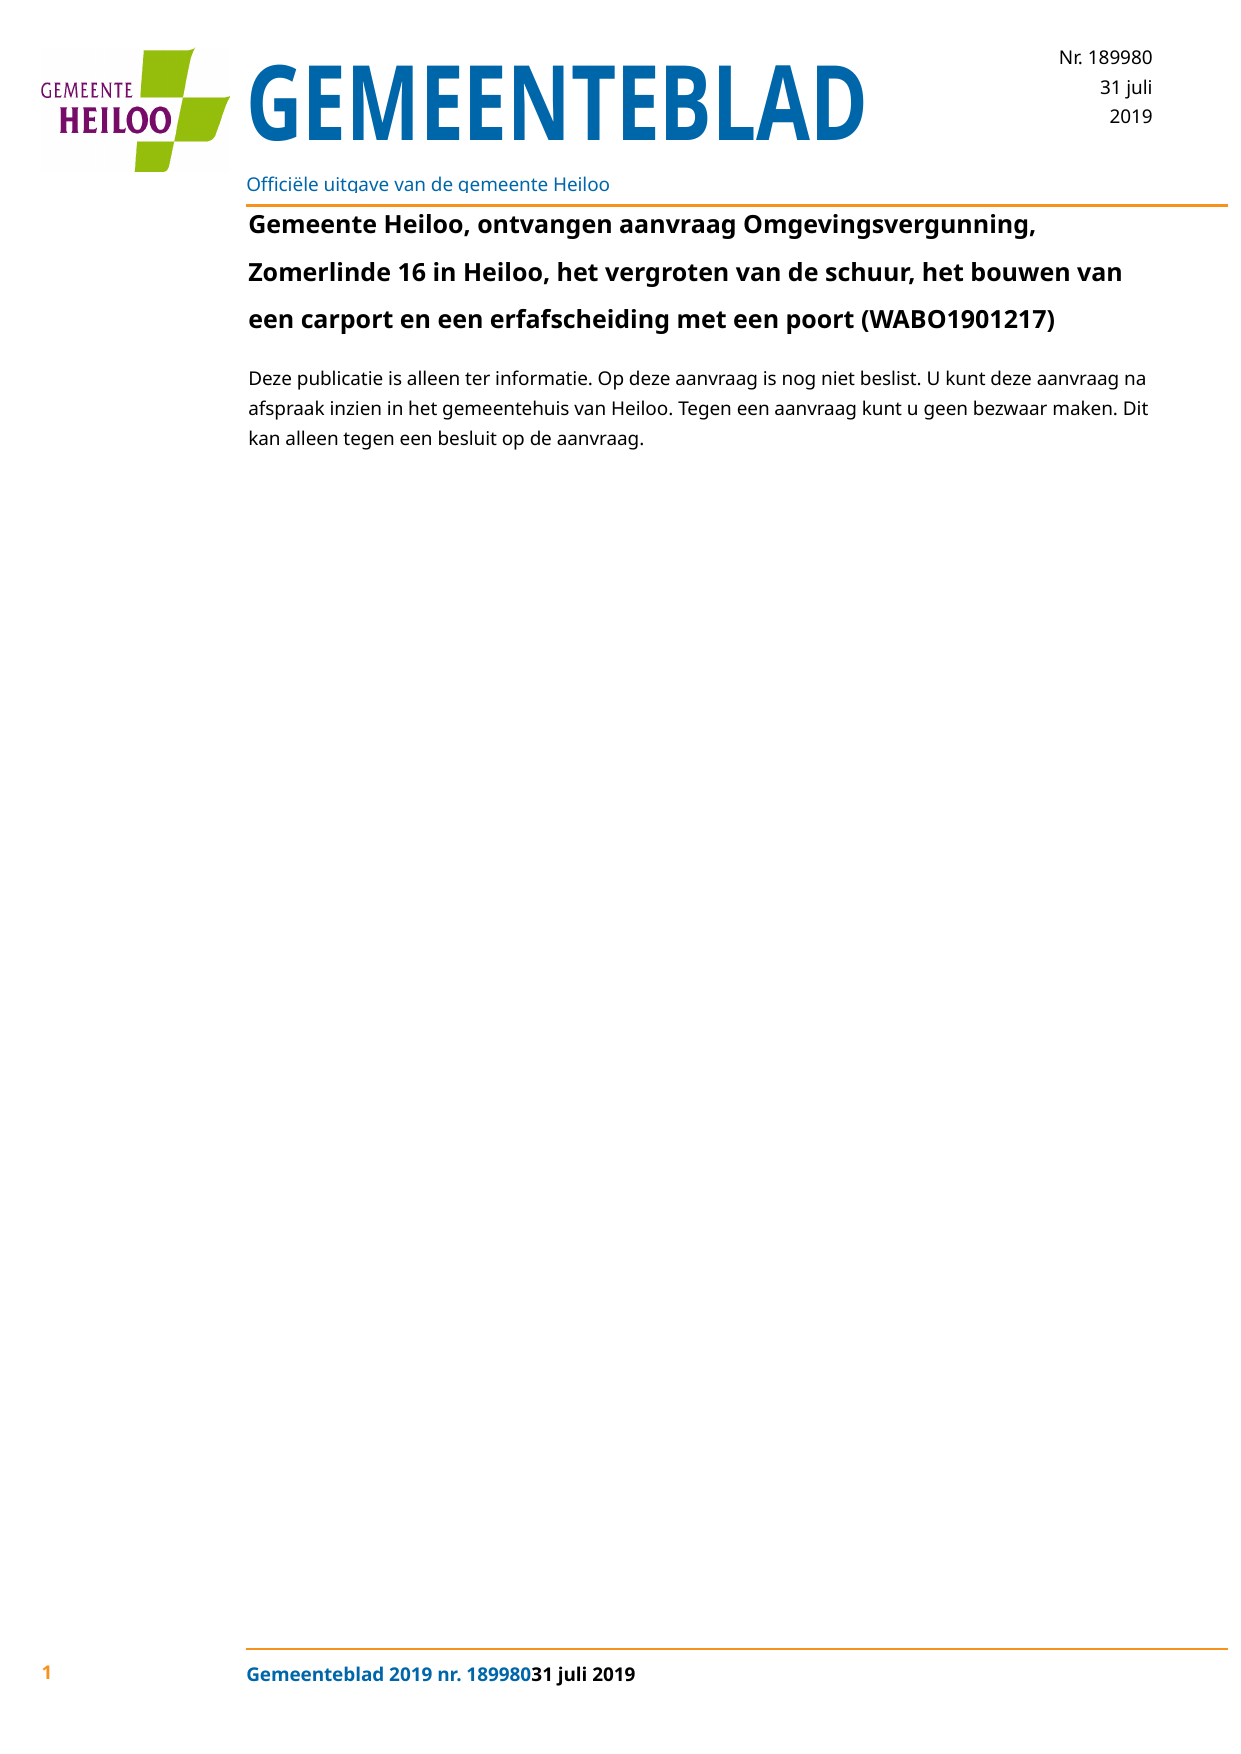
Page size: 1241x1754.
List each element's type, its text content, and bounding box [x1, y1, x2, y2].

picture [41, 47, 231, 172]
text Gemeente Heiloo, ontvangen aanvraag Omgevingsvergunning, Zomerlinde 16 in Heiloo, het vergroten van de schuur, het bouwen van een carport en een erfafscheiding met een poort (WABO1901217) [248, 207, 1152, 336]
text Deze publicatie is alleen ter informatie. Op deze aanvraag is nog niet beslist. U kunt deze aanvraag na afspraak inzien in het gemeentehuis van Heiloo. Tegen een aanvraag kunt u geen bezwaar maken. Dit kan alleen tegen een besluit op de aanvraag. [248, 366, 1152, 450]
